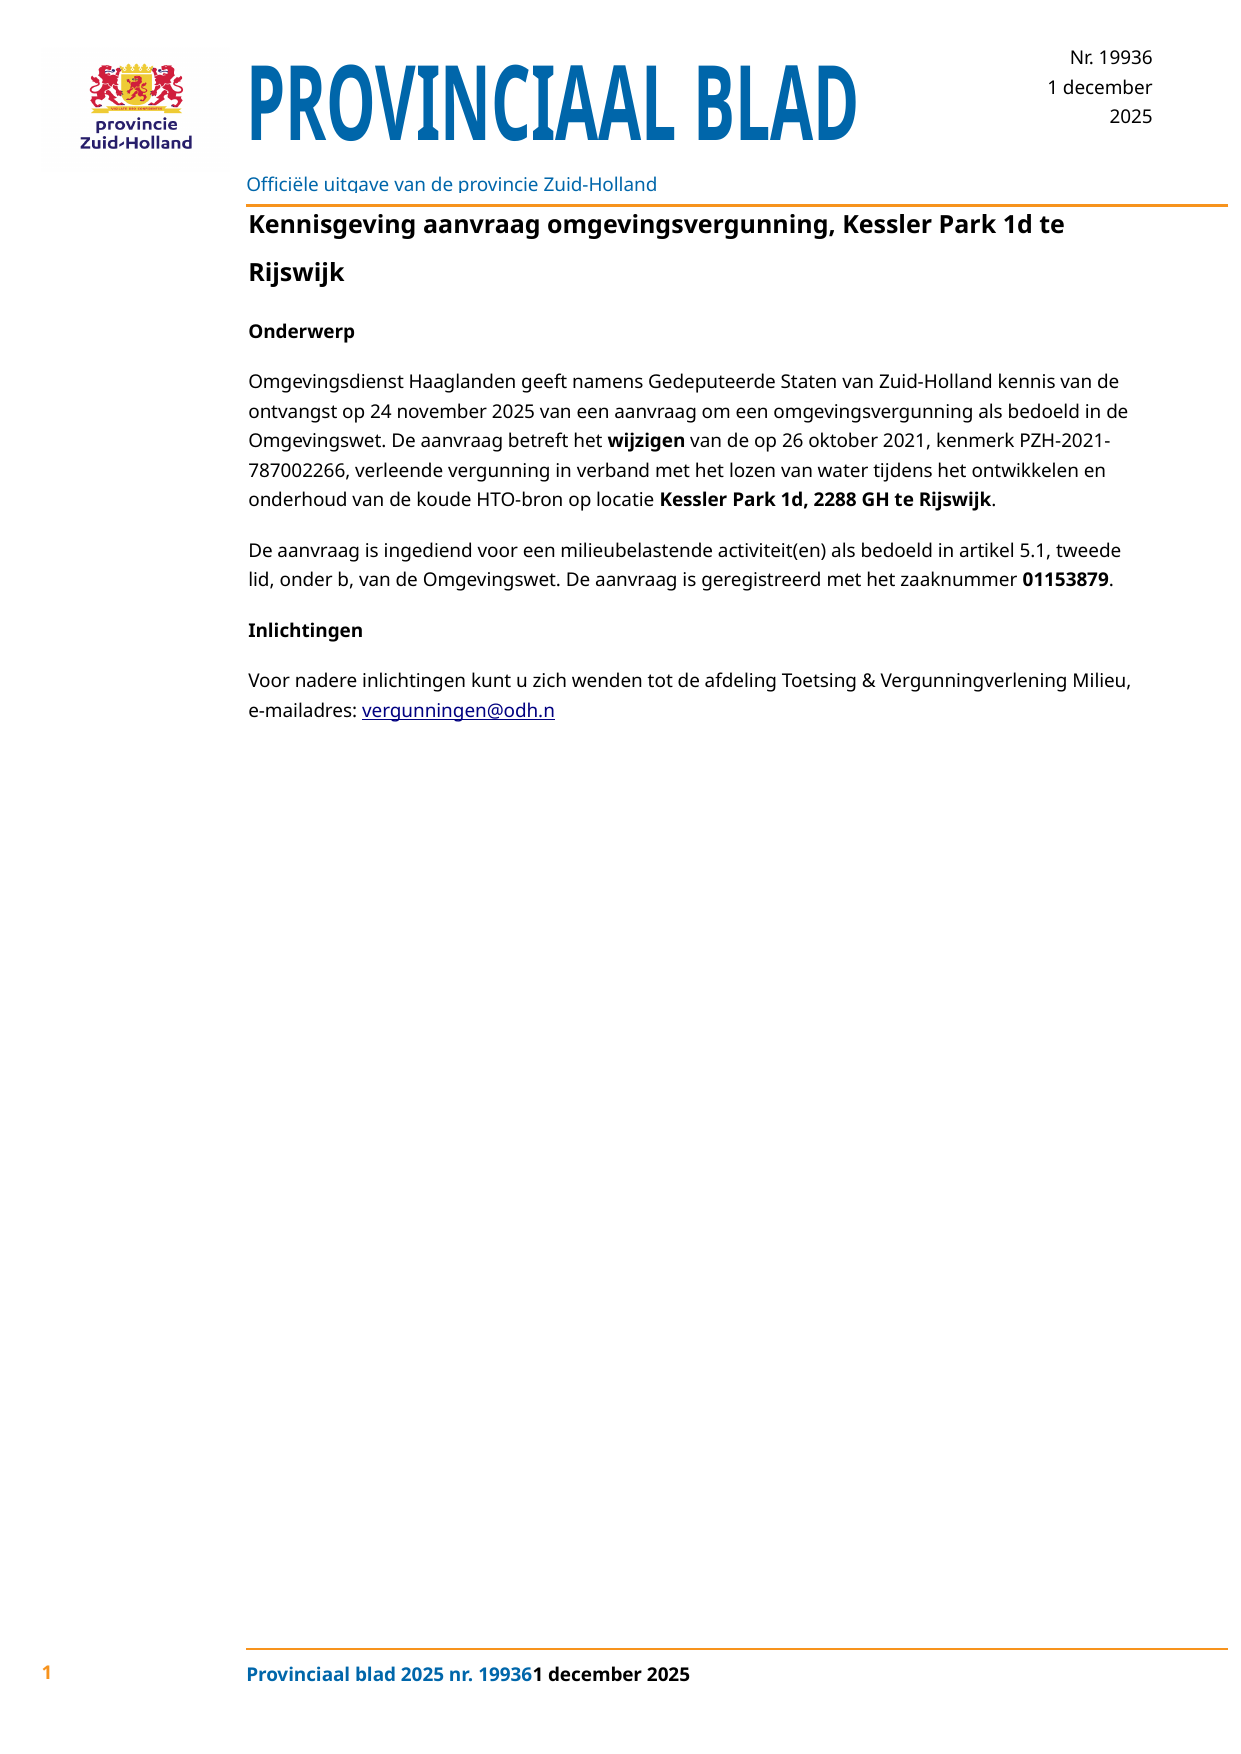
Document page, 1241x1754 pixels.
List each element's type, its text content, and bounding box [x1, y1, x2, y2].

text De aanvraag is ingediend voor een milieubelastende activiteit(en) als bedoeld in artikel 5.1, tweede lid, onder b, van de Omgevingswet. De aanvraag is geregistreerd met het zaaknummer 01153879. [248, 537, 1152, 592]
text Voor nadere inlichtingen kunt u zich wenden tot de afdeling Toetsing & Vergunningverlening Milieu, e-mailadres: vergunningen@odh.n [248, 667, 1152, 723]
text Inlichtingen [248, 617, 1152, 643]
text Kennisgeving aanvraag omgevingsvergunning, Kessler Park 1d te Rijswijk [248, 207, 1152, 288]
picture [41, 47, 231, 172]
text Onderwerp [248, 318, 1152, 344]
text Omgevingsdienst Haaglanden geeft namens Gedeputeerde Staten van Zuid-Holland kennis van de ontvangst op 24 november 2025 van een aanvraag om een omgevingsvergunning als bedoeld in de Omgevingswet. De aanvraag betreft het wijzigen van de op 26 oktober 2021, kenmerk PZH-2021-787002266, verleende vergunning in verband met het lozen van water tijdens het ontwikkelen en onderhoud van de koude HTO-bron op locatie Kessler Park 1d, 2288 GH te Rijswijk. [248, 368, 1152, 512]
